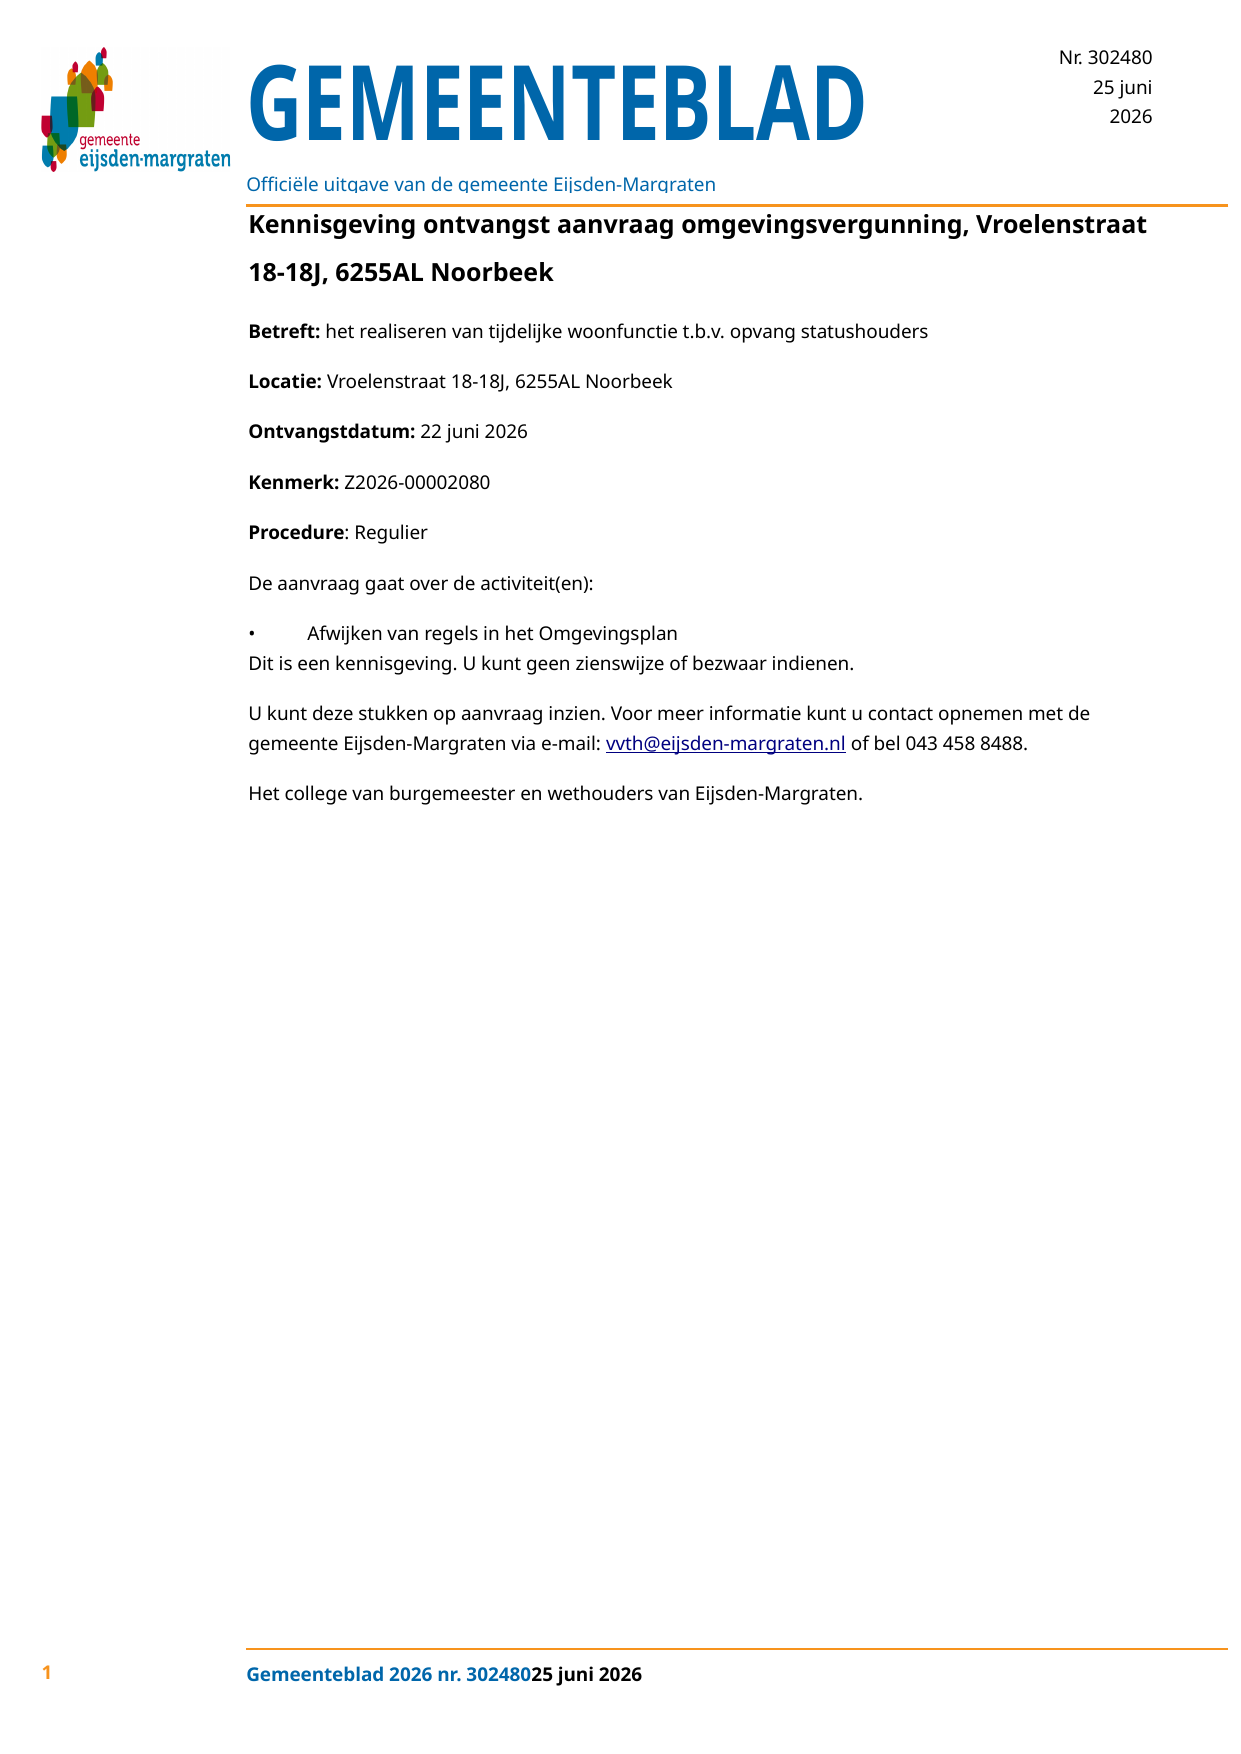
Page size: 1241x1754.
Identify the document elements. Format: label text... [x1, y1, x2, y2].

text Kennisgeving ontvangst aanvraag omgevingsvergunning, Vroelenstraat 18-18J, 6255AL Noorbeek [248, 207, 1152, 288]
text Procedure: Regulier [248, 519, 1152, 545]
text Dit is een kennisgeving. U kunt geen zienswijze of bezwaar indienen. [248, 650, 1152, 676]
text Locatie: Vroelenstraat 18-18J, 6255AL Noorbeek [248, 368, 1152, 394]
picture [41, 47, 231, 172]
text Ontvangstdatum: 22 juni 2026 [248, 419, 1152, 444]
text U kunt deze stukken op aanvraag inzien. Voor meer informatie kunt u contact opnemen met de gemeente Eijsden-Margraten via e-mail: vvth@eijsden-margraten.nl of bel 043 458 8488. [248, 700, 1152, 756]
text Het college van burgemeester en wethouders van Eijsden-Margraten. [248, 780, 1152, 806]
text Kenmerk: Z2026-00002080 [248, 469, 1152, 495]
text De aanvraag gaat over de activiteit(en): [248, 570, 1152, 596]
text Betreft: het realiseren van tijdelijke woonfunctie t.b.v. opvang statushouders [248, 318, 1152, 344]
list Afwijken van regels in het Omgevingsplan [248, 620, 1152, 646]
